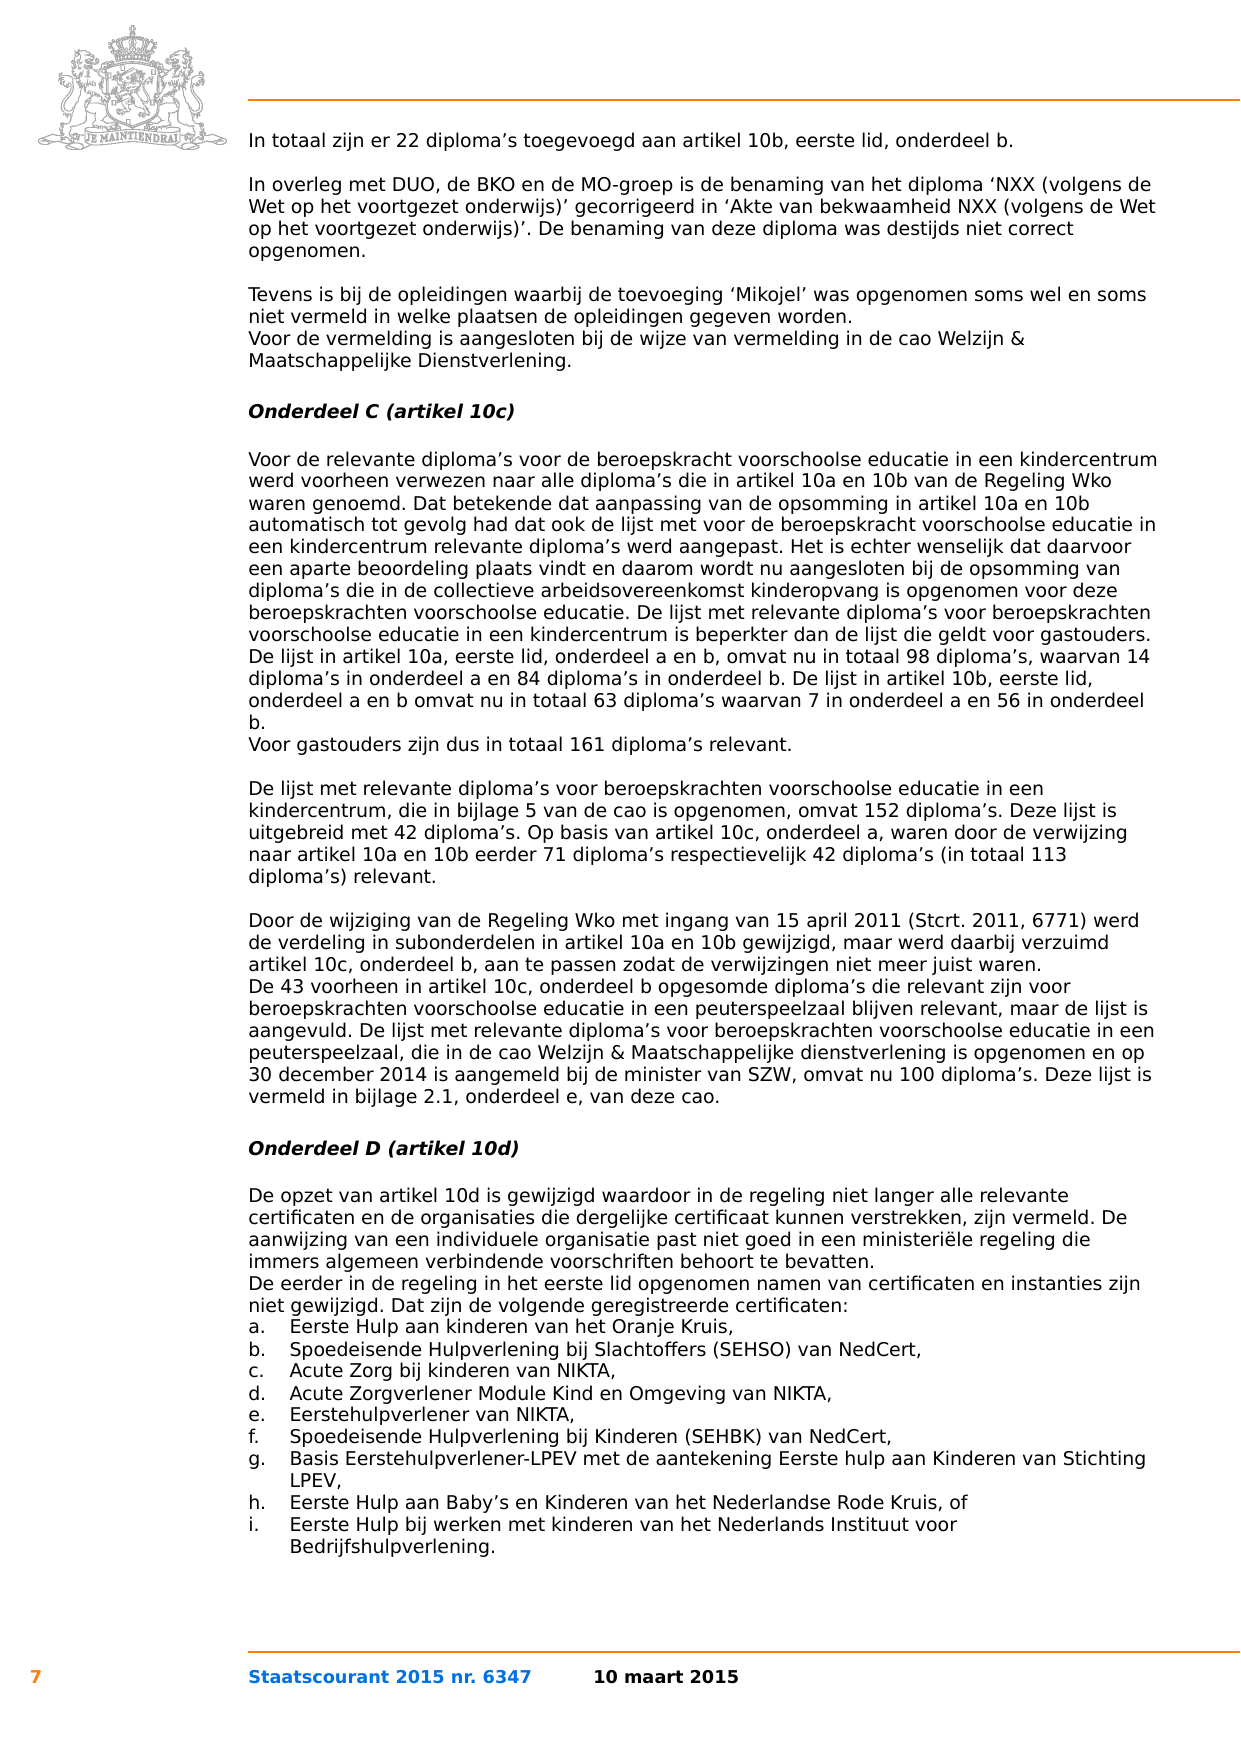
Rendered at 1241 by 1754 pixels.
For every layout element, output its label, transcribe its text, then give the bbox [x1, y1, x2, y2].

text De opzet van artikel 10d is gewijzigd waardoor in de regeling niet langer alle relevante certificaten en de organisaties die dergelijke certificaat kunnen verstrekken, zijn vermeld. De aanwijzing van een individuele organisatie past niet goed in een ministeriële regeling die immers algemeen verbindende voorschriften behoort te bevatten. [248, 1184, 1163, 1272]
text e. Eerstehulpverlener van NIKTA, [248, 1404, 1163, 1426]
subtitle Onderdeel C (artikel 10c) [248, 401, 1163, 423]
text Voor gastouders zijn dus in totaal 161 diploma’s relevant. [248, 734, 1163, 756]
text c. Acute Zorg bij kinderen van NIKTA, [248, 1360, 1163, 1382]
text Door de wijziging van de Regeling Wko met ingang van 15 april 2011 (Stcrt. 2011, 6771) werd de verdeling in subonderdelen in artikel 10a en 10b gewijzigd, maar werd daarbij verzuimd artikel 10c, onderdeel b, aan te passen zodat de verwijzingen niet meer juist waren. [248, 910, 1163, 976]
text De eerder in de regeling in het eerste lid opgenomen namen van certificaten en instanties zijn niet gewijzigd. Dat zijn de volgende geregistreerde certificaten: [248, 1272, 1163, 1316]
text d. Acute Zorgverlener Module Kind en Omgeving van NIKTA, [248, 1382, 1163, 1404]
text a. Eerste Hulp aan kinderen van het Oranje Kruis, [248, 1316, 1163, 1338]
text In totaal zijn er 22 diploma’s toegevoegd aan artikel 10b, eerste lid, onderdeel b. [248, 130, 1163, 152]
subtitle Onderdeel D (artikel 10d) [248, 1138, 1163, 1159]
picture [38, 25, 227, 150]
text De 43 voorheen in artikel 10c, onderdeel b opgesomde diploma’s die relevant zijn voor beroepskrachten voorschoolse educatie in een peuterspeelzaal blijven relevant, maar de lijst is aangevuld. De lijst met relevante diploma’s voor beroepskrachten voorschoolse educatie in een peuterspeelzaal, die in de cao Welzijn & Maatschappelijke dienstverlening is opgenomen en op 30 december 2014 is aangemeld bij de minister van SZW, omvat nu 100 diploma’s. Deze lijst is vermeld in bijlage 2.1, onderdeel e, van deze cao. [248, 976, 1163, 1108]
text h. Eerste Hulp aan Baby’s en Kinderen van het Nederlandse Rode Kruis, of [248, 1492, 1163, 1514]
text f. Spoedeisende Hulpverlening bij Kinderen (SEHBK) van NedCert, [248, 1426, 1163, 1448]
text i. Eerste Hulp bij werken met kinderen van het Nederlands Instituut voor Bedrijfshulpverlening. [248, 1514, 1163, 1558]
text Voor de relevante diploma’s voor de beroepskracht voorschoolse educatie in een kindercentrum werd voorheen verwezen naar alle diploma’s die in artikel 10a en 10b van de Regeling Wko waren genoemd. Dat betekende dat aanpassing van de opsomming in artikel 10a en 10b automatisch tot gevolg had dat ook de lijst met voor de beroepskracht voorschoolse educatie in een kindercentrum relevante diploma’s werd aangepast. Het is echter wenselijk dat daarvoor een aparte beoordeling plaats vindt en daarom wordt nu aangesloten bij de opsomming van diploma’s die in de collectieve arbeidsovereenkomst kinderopvang is opgenomen voor deze beroepskrachten voorschoolse educatie. De lijst met relevante diploma’s voor beroepskrachten voorschoolse educatie in een kindercentrum is beperkter dan de lijst die geldt voor gastouders. De lijst in artikel 10a, eerste lid, onderdeel a en b, omvat nu in totaal 98 diploma’s, waarvan 14 diploma’s in onderdeel a en 84 diploma’s in onderdeel b. De lijst in artikel 10b, eerste lid, onderdeel a en b omvat nu in totaal 63 diploma’s waarvan 7 in onderdeel a en 56 in onderdeel b. [248, 448, 1163, 734]
text Voor de vermelding is aangesloten bij de wijze van vermelding in de cao Welzijn & Maatschappelijke Dienstverlening. [248, 327, 1163, 371]
text De lijst met relevante diploma’s voor beroepskrachten voorschoolse educatie in een kindercentrum, die in bijlage 5 van de cao is opgenomen, omvat 152 diploma’s. Deze lijst is uitgebreid met 42 diploma’s. Op basis van artikel 10c, onderdeel a, waren door de verwijzing naar artikel 10a en 10b eerder 71 diploma’s respectievelijk 42 diploma’s (in totaal 113 diploma’s) relevant. [248, 778, 1163, 888]
text In overleg met DUO, de BKO en de MO-groep is de benaming van het diploma ‘NXX (volgens de Wet op het voortgezet onderwijs)’ gecorrigeerd in ‘Akte van bekwaamheid NXX (volgens de Wet op het voortgezet onderwijs)’. De benaming van deze diploma was destijds niet correct opgenomen. [248, 174, 1163, 262]
text b. Spoedeisende Hulpverlening bij Slachtoffers (SEHSO) van NedCert, [248, 1338, 1163, 1360]
text g. Basis Eerstehulpverlener-LPEV met de aantekening Eerste hulp aan Kinderen van Stichting LPEV, [248, 1448, 1163, 1492]
text Tevens is bij de opleidingen waarbij de toevoeging ‘Mikojel’ was opgenomen soms wel en soms niet vermeld in welke plaatsen de opleidingen gegeven worden. [248, 283, 1163, 327]
